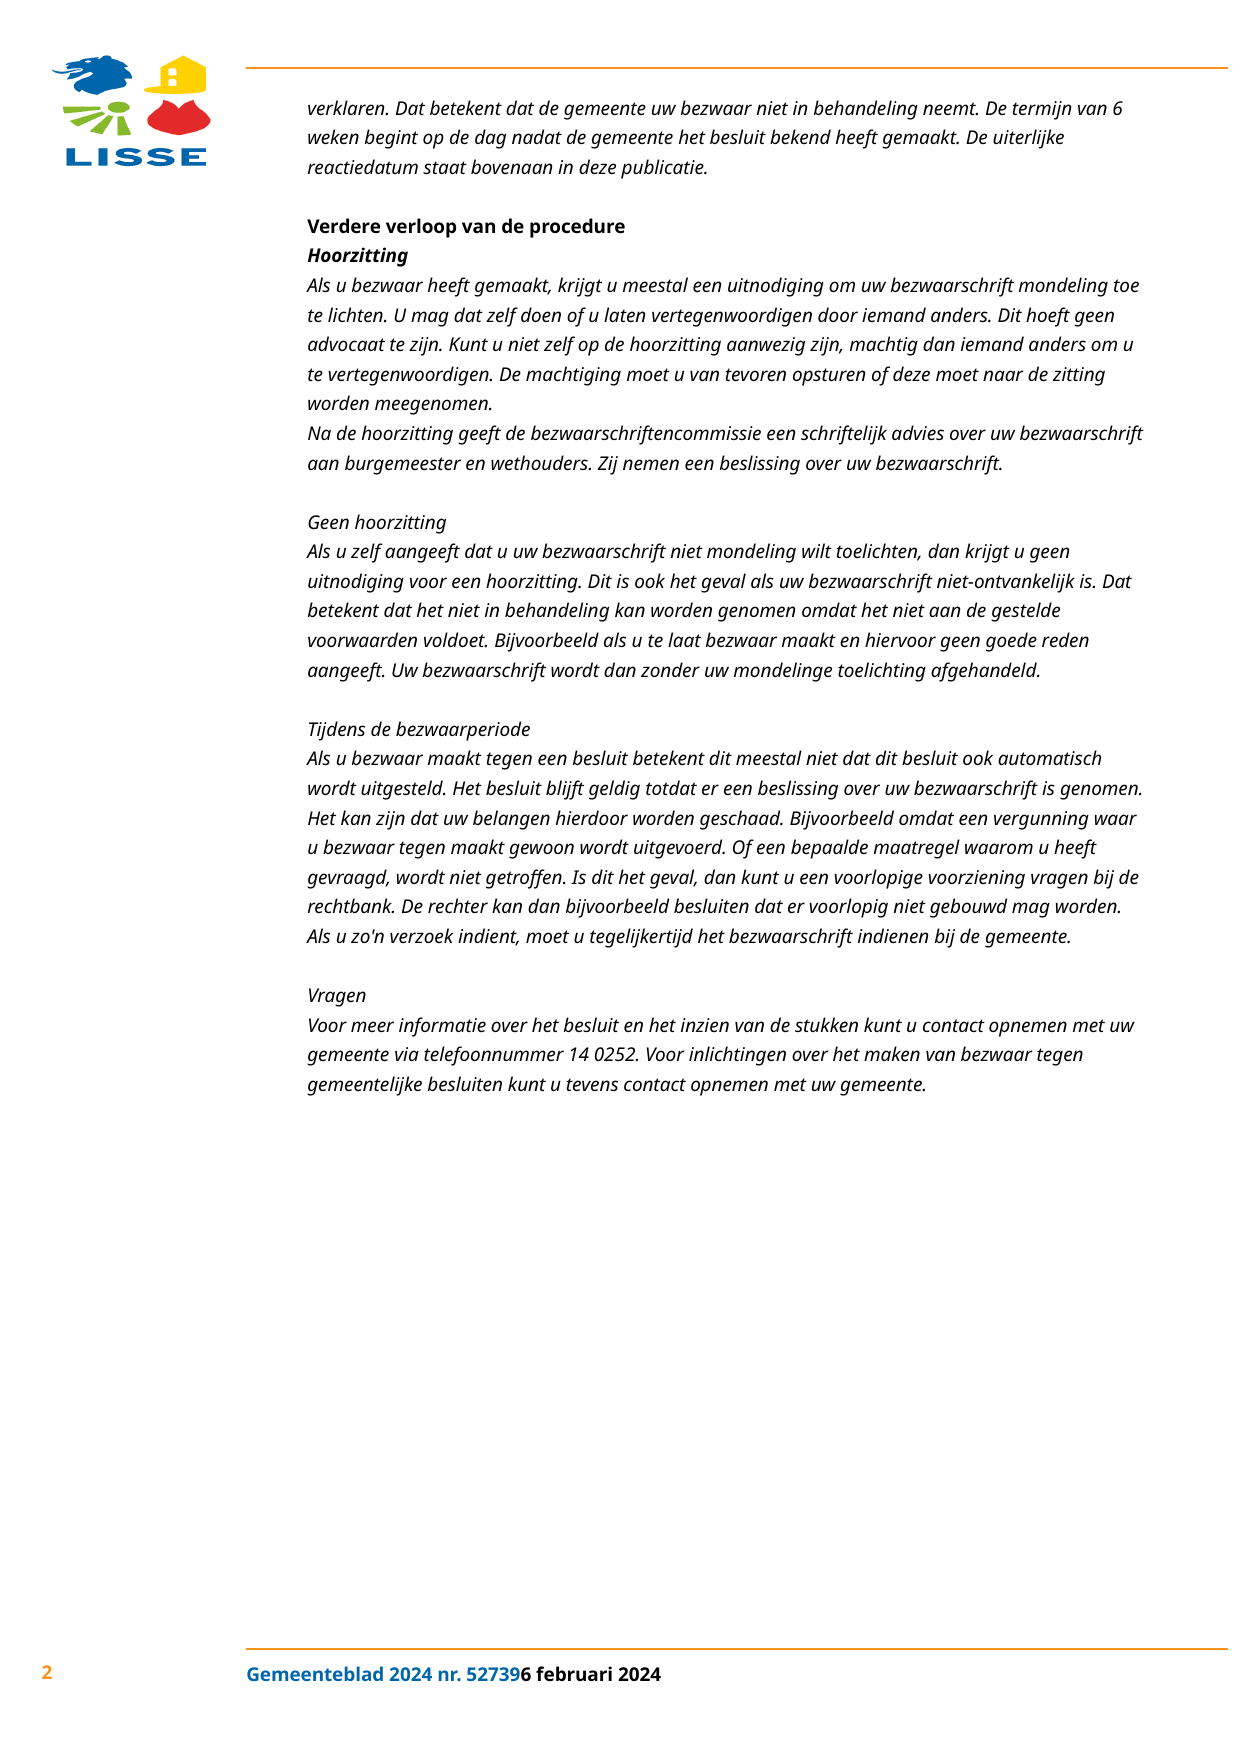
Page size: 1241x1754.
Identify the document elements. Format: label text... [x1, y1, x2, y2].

list verklaren. Dat betekent dat de gemeente uw bezwaar niet in behandeling neemt. De termijn van 6 weken begint op de dag nadat de gemeente het besluit bekend heeft gemaakt. De uiterlijke reactiedatum staat bovenaan in deze publicatie. [248, 95, 1152, 180]
list Als u zelf aangeeft dat u uw bezwaarschrift niet mondeling wilt toelichten, dan krijgt u geen uitnodiging voor een hoorzitting. Dit is ook het geval als uw bezwaarschrift niet-ontvankelijk is. Dat betekent dat het niet in behandeling kan worden genomen omdat het niet aan de gestelde voorwaarden voldoet. Bijvoorbeeld als u te laat bezwaar maakt en hiervoor geen goede reden aangeeft. Uw bezwaarschrift wordt dan zonder uw mondelinge toelichting afgehandeld. [248, 538, 1152, 683]
list Voor meer informatie over het besluit en het inzien van de stukken kunt u contact opnemen met uw gemeente via telefoonnummer 14 0252. Voor inlichtingen over het maken van bezwaar tegen gemeentelijke besluiten kunt u tevens contact opnemen met uw gemeente. [248, 1012, 1152, 1097]
list Als u bezwaar maakt tegen een besluit betekent dit meestal niet dat dit besluit ook automatisch wordt uitgesteld. Het besluit blijft geldig totdat er een beslissing over uw bezwaarschrift is genomen. Het kan zijn dat uw belangen hierdoor worden geschaad. Bijvoorbeeld omdat een vergunning waar u bezwaar tegen maakt gewoon wordt uitgevoerd. Of een bepaalde maatregel waarom u heeft gevraagd, wordt niet getroffen. Is dit het geval, dan kunt u een voorlopige voorziening vragen bij de rechtbank. De rechter kan dan bijvoorbeeld besluiten dat er voorlopig niet gebouwd mag worden. Als u zo'n verzoek indient, moet u tegelijkertijd het bezwaarschrift indienen bij de gemeente. [248, 746, 1152, 949]
list Na de hoorzitting geeft de bezwaarschriftencommissie een schriftelijk advies over uw bezwaarschrift aan burgemeester en wethouders. Zij nemen een beslissing over uw bezwaarschrift. [248, 420, 1152, 476]
list Als u bezwaar heeft gemaakt, krijgt u meestal een uitnodiging om uw bezwaarschrift mondeling toe te lichten. U mag dat zelf doen of u laten vertegenwoordigen door iemand anders. Dit hoeft geen advocaat te zijn. Kunt u niet zelf op de hoorzitting aanwezig zijn, machtig dan iemand anders om u te vertegenwoordigen. De machtiging moet u van tevoren opsturen of deze moet naar de zitting worden meegenomen. [248, 272, 1152, 416]
picture [41, 47, 231, 172]
list Hoorzitting [248, 243, 1152, 268]
list Verdere verloop van de procedure [248, 213, 1152, 239]
list Geen hoorzitting [248, 509, 1152, 535]
list Tijdens de bezwaarperiode [248, 716, 1152, 742]
list Vragen [248, 982, 1152, 1008]
